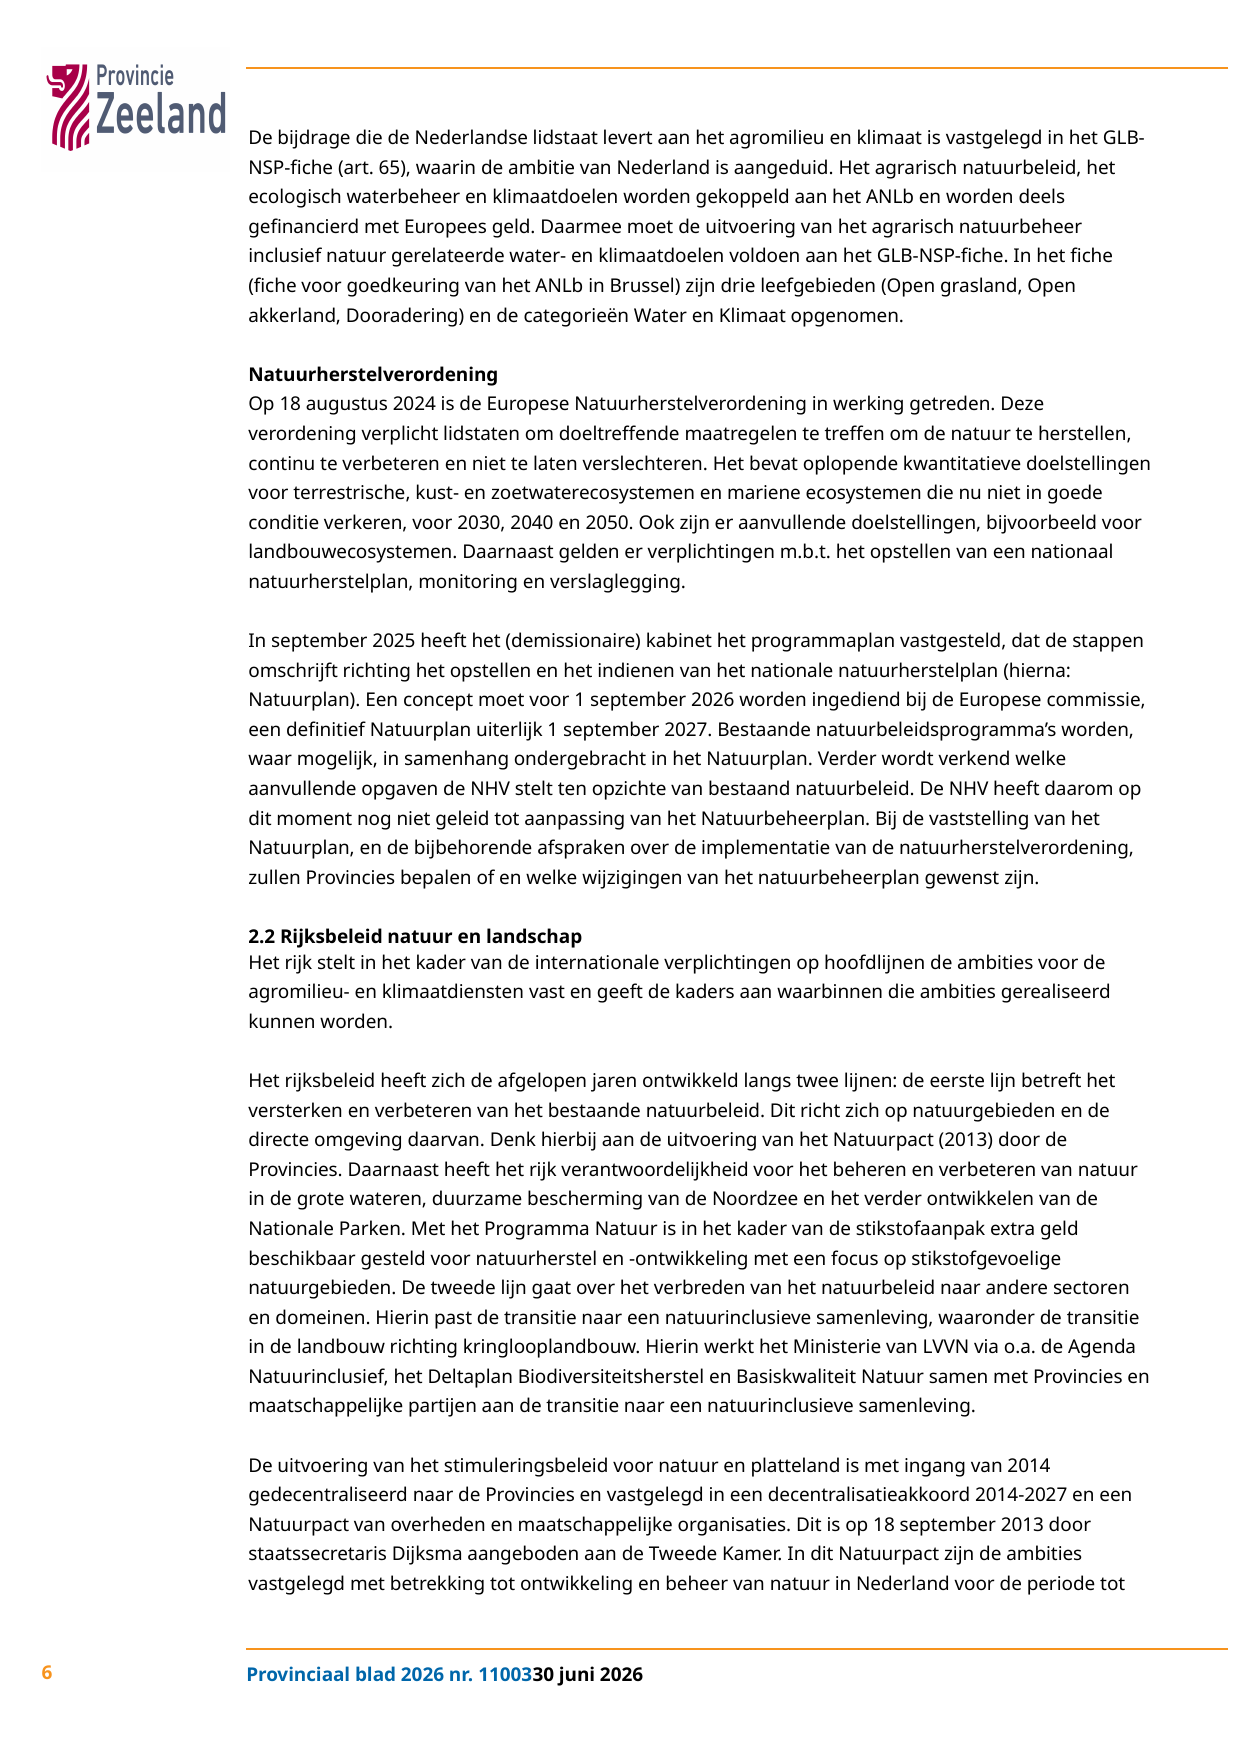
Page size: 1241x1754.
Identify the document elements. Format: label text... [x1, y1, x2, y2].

text Natuurherstelverordening [248, 361, 1152, 387]
text In september 2025 heeft het (demissionaire) kabinet het programmaplan vastgesteld, dat de stappen omschrijft richting het opstellen en het indienen van het nationale natuurherstelplan (hierna: Natuurplan). Een concept moet voor 1 september 2026 worden ingediend bij de Europese commissie, een definitief Natuurplan uiterlijk 1 september 2027. Bestaande natuurbeleidsprogramma’s worden, waar mogelijk, in samenhang ondergebracht in het Natuurplan. Verder wordt verkend welke aanvullende opgaven de NHV stelt ten opzichte van bestaand natuurbeleid. De NHV heeft daarom op dit moment nog niet geleid tot aanpassing van het Natuurbeheerplan. Bij de vaststelling van het Natuurplan, en de bijbehorende afspraken over de implementatie van de natuurherstelverordening, zullen Provincies bepalen of en welke wijzigingen van het natuurbeheerplan gewenst zijn. [248, 627, 1152, 890]
text Op 18 augustus 2024 is de Europese Natuurherstelverordening in werking getreden. Deze verordening verplicht lidstaten om doeltreffende maatregelen te treffen om de natuur te herstellen, continu te verbeteren en niet te laten verslechteren. Het bevat oplopende kwantitatieve doelstellingen voor terrestrische, kust- en zoetwaterecosystemen en mariene ecosystemen die nu niet in goede conditie verkeren, voor 2030, 2040 en 2050. Ook zijn er aanvullende doelstellingen, bijvoorbeeld voor landbouwecosystemen. Daarnaast gelden er verplichtingen m.b.t. het opstellen van een nationaal natuurherstelplan, monitoring en verslaglegging. [248, 391, 1152, 594]
picture [41, 47, 231, 172]
text Het rijksbeleid heeft zich de afgelopen jaren ontwikkeld langs twee lijnen: de eerste lijn betreft het versterken en verbeteren van het bestaande natuurbeleid. Dit richt zich op natuurgebieden en de directe omgeving daarvan. Denk hierbij aan de uitvoering van het Natuurpact (2013) door de Provincies. Daarnaast heeft het rijk verantwoordelijkheid voor het beheren en verbeteren van natuur in de grote wateren, duurzame bescherming van de Noordzee en het verder ontwikkelen van de Nationale Parken. Met het Programma Natuur is in het kader van de stikstofaanpak extra geld beschikbaar gesteld voor natuurherstel en -ontwikkeling met een focus op stikstofgevoelige natuurgebieden. De tweede lijn gaat over het verbreden van het natuurbeleid naar andere sectoren en domeinen. Hierin past de transitie naar een natuurinclusieve samenleving, waaronder de transitie in de landbouw richting kringlooplandbouw. Hierin werkt het Ministerie van LVVN via o.a. de Agenda Natuurinclusief, het Deltaplan Biodiversiteitsherstel en Basiskwaliteit Natuur samen met Provincies en maatschappelijke partijen aan de transitie naar een natuurinclusieve samenleving. [248, 1067, 1152, 1418]
text Het rijk stelt in het kader van de internationale verplichtingen op hoofdlijnen de ambities voor de agromilieu- en klimaatdiensten vast en geeft de kaders aan waarbinnen die ambities gerealiseerd kunnen worden. [248, 949, 1152, 1034]
text De uitvoering van het stimuleringsbeleid voor natuur en platteland is met ingang van 2014 gedecentraliseerd naar de Provincies en vastgelegd in een decentralisatieakkoord 2014-2027 en een Natuurpact van overheden en maatschappelijke organisaties. Dit is op 18 september 2013 door staatssecretaris Dijksma aangeboden aan de Tweede Kamer. In dit Natuurpact zijn de ambities vastgelegd met betrekking tot ontwikkeling en beheer van natuur in Nederland voor de periode tot [248, 1452, 1152, 1596]
text De bijdrage die de Nederlandse lidstaat levert aan het agromilieu en klimaat is vastgelegd in het GLB-NSP-fiche (art. 65), waarin de ambitie van Nederland is aangeduid. Het agrarisch natuurbeleid, het ecologisch waterbeheer en klimaatdoelen worden gekoppeld aan het ANLb en worden deels gefinancierd met Europees geld. Daarmee moet de uitvoering van het agrarisch natuurbeheer inclusief natuur gerelateerde water- en klimaatdoelen voldoen aan het GLB-NSP-fiche. In het fiche (fiche voor goedkeuring van het ANLb in Brussel) zijn drie leefgebieden (Open grasland, Open akkerland, Dooradering) en de categorieën Water en Klimaat opgenomen. [248, 124, 1152, 328]
text 2.2 Rijksbeleid natuur en landschap [248, 923, 1152, 949]
